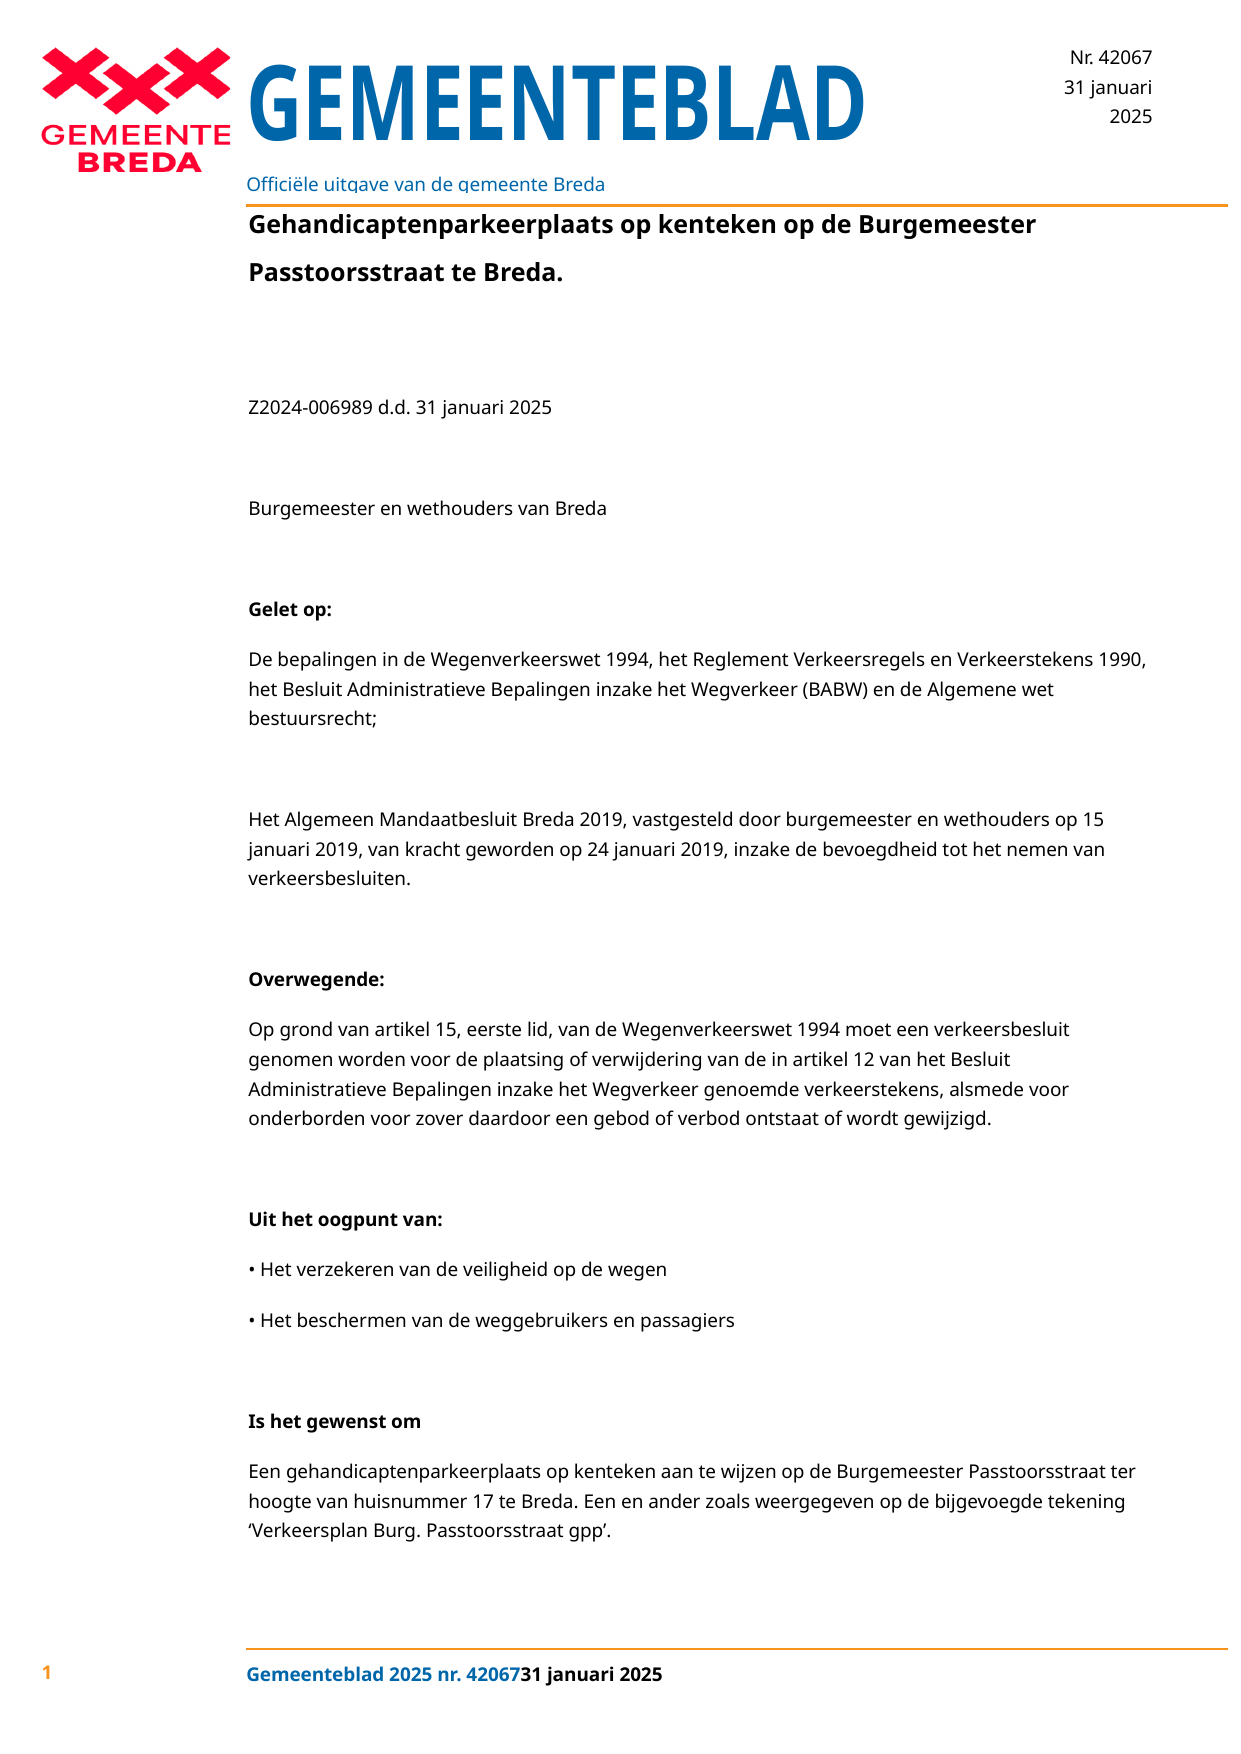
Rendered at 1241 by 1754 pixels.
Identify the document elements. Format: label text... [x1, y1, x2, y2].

text • Het verzekeren van de veiligheid op de wegen [248, 1257, 1152, 1282]
text Is het gewenst om [248, 1408, 1152, 1433]
text Gelet op: [248, 596, 1152, 621]
text Gehandicaptenparkeerplaats op kenteken op de Burgemeester Passtoorsstraat te Breda. [248, 207, 1152, 288]
text Overwegende: [248, 966, 1152, 992]
text Uit het oogpunt van: [248, 1206, 1152, 1232]
text De bepalingen in de Wegenverkeerswet 1994, het Reglement Verkeersregels en Verkeerstekens 1990, het Besluit Administratieve Bepalingen inzake het Wegverkeer (BABW) en de Algemene wet bestuursrecht; [248, 646, 1152, 731]
text Het Algemeen Mandaatbesluit Breda 2019, vastgesteld door burgemeester en wethouders op 15 januari 2019, van kracht geworden op 24 januari 2019, inzake de bevoegdheid tot het nemen van verkeersbesluiten. [248, 806, 1152, 891]
text Op grond van artikel 15, eerste lid, van de Wegenverkeerswet 1994 moet een verkeersbesluit genomen worden voor de plaatsing of verwijdering van de in artikel 12 van het Besluit Administratieve Bepalingen inzake het Wegverkeer genoemde verkeerstekens, alsmede voor onderborden voor zover daardoor een gebod of verbod ontstaat of wordt gewijzigd. [248, 1017, 1152, 1131]
text Een gehandicaptenparkeerplaats op kenteken aan te wijzen op de Burgemeester Passtoorsstraat ter hoogte van huisnummer 17 te Breda. Een en ander zoals weergegeven op de bijgevoegde tekening ‘Verkeersplan Burg. Passtoorsstraat gpp’. [248, 1458, 1152, 1543]
text • Het beschermen van de weggebruikers en passagiers [248, 1307, 1152, 1333]
text Burgemeester en wethouders van Breda [248, 495, 1152, 521]
picture [41, 47, 231, 172]
text Z2024-006989 d.d. 31 januari 2025 [248, 394, 1152, 420]
